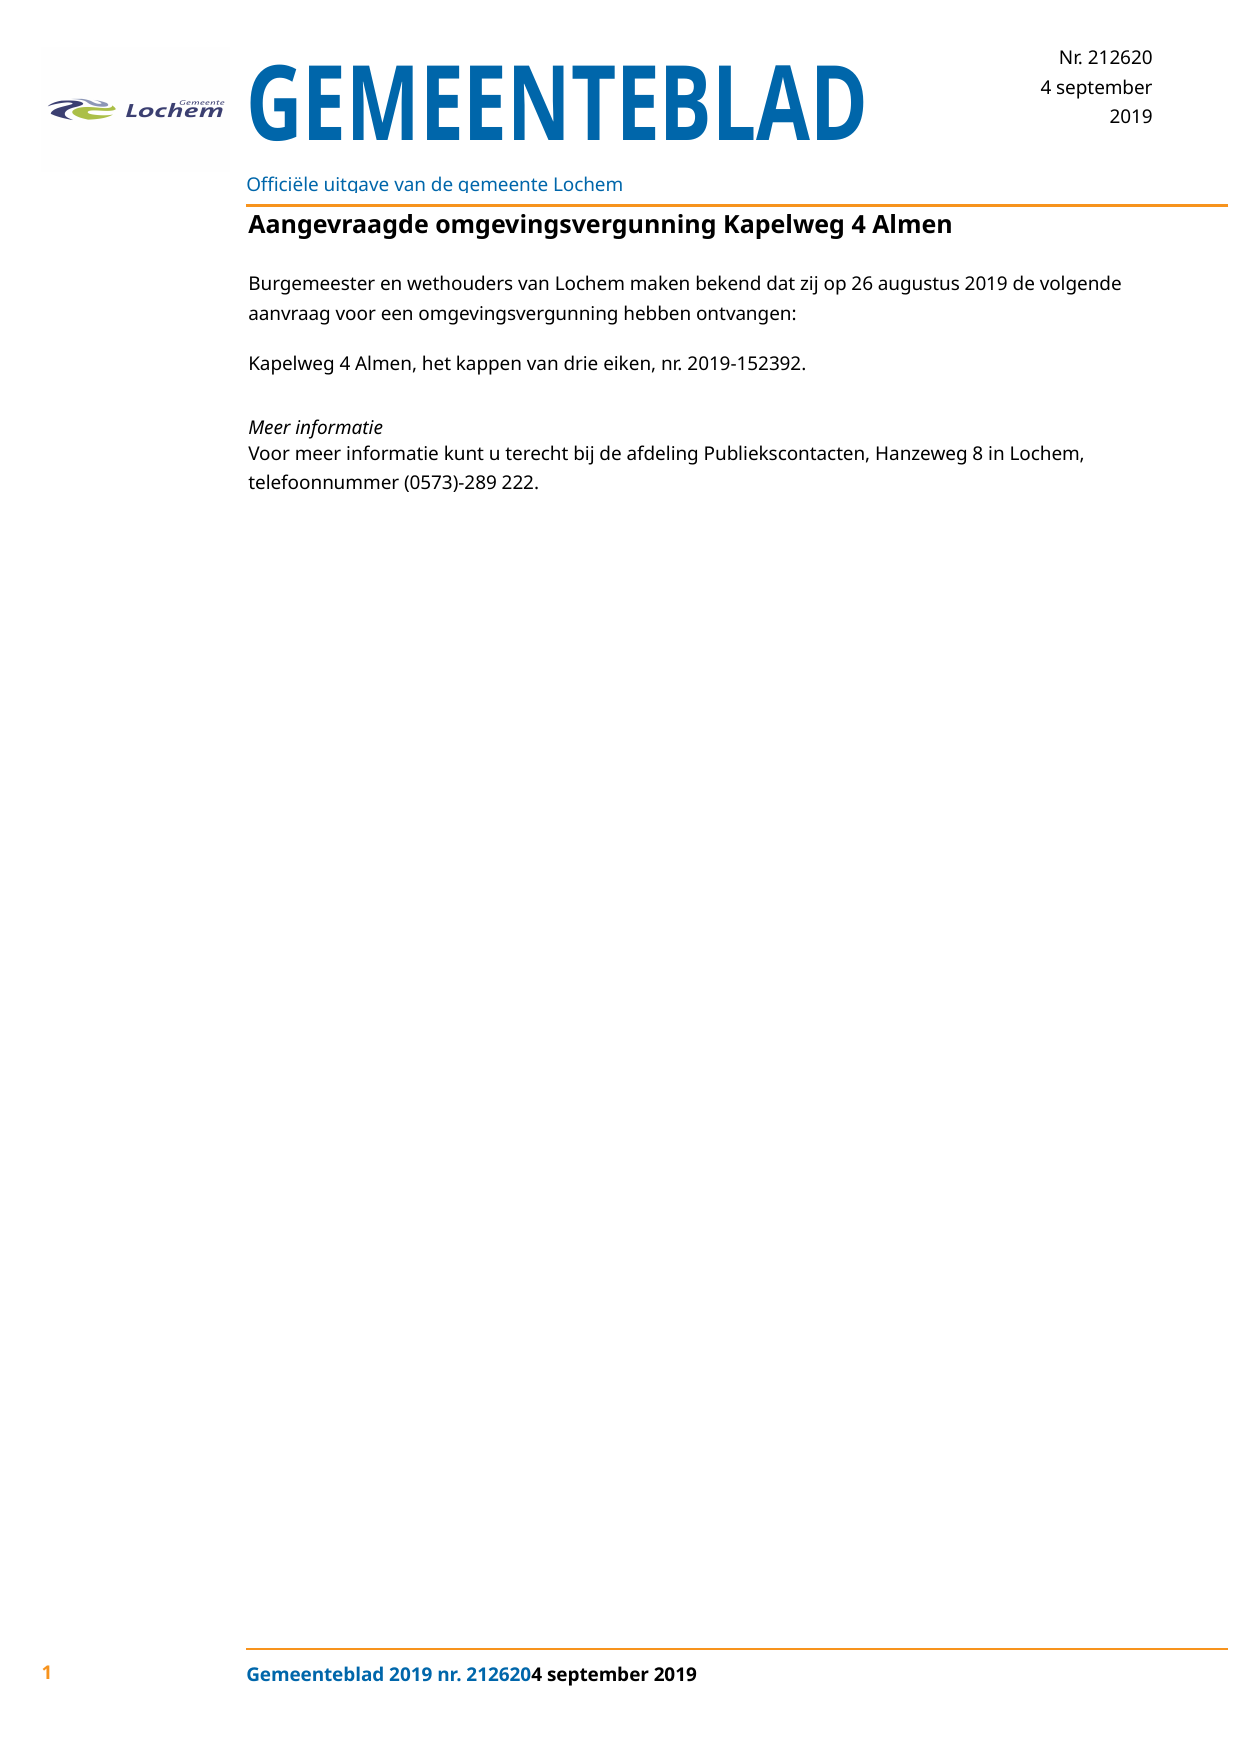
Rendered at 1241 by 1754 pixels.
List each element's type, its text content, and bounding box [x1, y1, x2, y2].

text Meer informatie [248, 414, 1152, 440]
text Aangevraagde omgevingsvergunning Kapelweg 4 Almen [248, 207, 1152, 241]
picture [41, 47, 231, 172]
text Kapelweg 4 Almen, het kappen van drie eiken, nr. 2019-152392. [248, 350, 1152, 376]
text Burgemeester en wethouders van Lochem maken bekend dat zij op 26 augustus 2019 de volgende aanvraag voor een omgevingsvergunning hebben ontvangen: [248, 270, 1152, 326]
text Voor meer informatie kunt u terecht bij de afdeling Publiekscontacten, Hanzeweg 8 in Lochem, telefoonnummer (0573)-289 222. [248, 440, 1152, 495]
